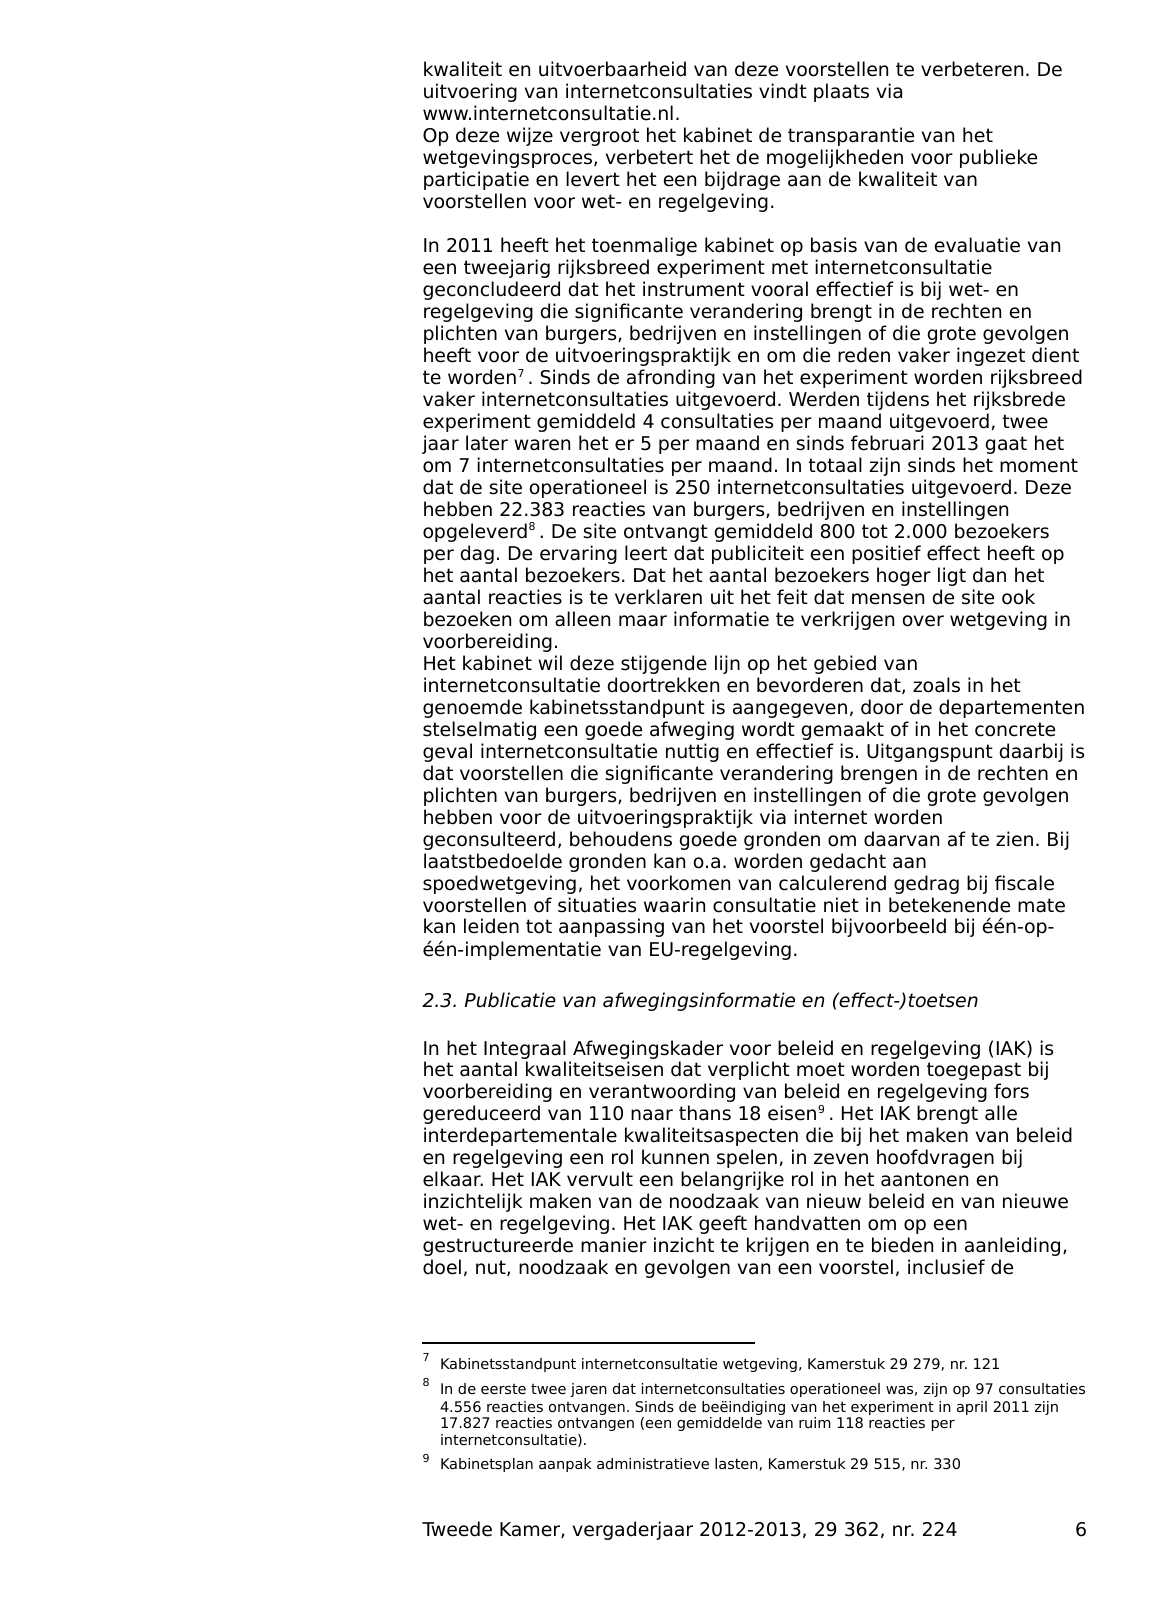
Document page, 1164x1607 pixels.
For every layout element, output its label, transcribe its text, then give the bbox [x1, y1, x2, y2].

text Het kabinet wil deze stijgende lijn op het gebied van internetconsultatie doortrekken en bevorderen dat, zoals in het genoemde kabinetsstandpunt is aangegeven, door de departementen stelselmatig een goede afweging wordt gemaakt of in het concrete geval internetconsultatie nuttig en effectief is. Uitgangspunt daarbij is dat voorstellen die significante verandering brengen in de rechten en plichten van burgers, bedrijven en instellingen of die grote gevolgen hebben voor de uitvoeringspraktijk via internet worden geconsulteerd, behoudens goede gronden om daarvan af te zien. Bij laatstbedoelde gronden kan o.a. worden gedacht aan spoedwetgeving, het voorkomen van calculerend gedrag bij fiscale voorstellen of situaties waarin consultatie niet in betekenende mate kan leiden tot aanpassing van het voorstel bijvoorbeeld bij één-op-één-implementatie van EU-regelgeving. [422, 653, 1087, 960]
text In 2011 heeft het toenmalige kabinet op basis van de evaluatie van een tweejarig rijksbreed experiment met internetconsultatie geconcludeerd dat het instrument vooral effectief is bij wet- en regelgeving die significante verandering brengt in de rechten en plichten van burgers, bedrijven en instellingen of die grote gevolgen heeft voor de uitvoeringspraktijk en om die reden vaker ingezet dient te worden. Sinds de afronding van het experiment worden rijksbreed vaker internetconsultaties uitgevoerd. Werden tijdens het rijksbrede experiment gemiddeld 4 consultaties per maand uitgevoerd, twee jaar later waren het er 5 per maand en sinds februari 2013 gaat het om 7 internetconsultaties per maand. In totaal zijn sinds het moment dat de site operationeel is 250 internetconsultaties uitgevoerd. Deze hebben 22.383 reacties van burgers, bedrijven en instellingen opgeleverd. De site ontvangt gemiddeld 800 tot 2.000 bezoekers per dag. De ervaring leert dat publiciteit een positief effect heeft op het aantal bezoekers. Dat het aantal bezoekers hoger ligt dan het aantal reacties is te verklaren uit het feit dat mensen de site ook bezoeken om alleen maar informatie te verkrijgen over wetgeving in voorbereiding. [422, 235, 1087, 653]
text Kabinetsplan aanpak administratieve lasten, Kamerstuk 29 515, nr. 330 [422, 1452, 1087, 1474]
subtitle 2.3. Publicatie van afwegingsinformatie en (effect-)toetsen [422, 990, 1087, 1012]
text kwaliteit en uitvoerbaarheid van deze voorstellen te verbeteren. De uitvoering van internetconsultaties vindt plaats via www.internetconsultatie.nl. [422, 59, 1087, 125]
text Kabinetsstandpunt internetconsultatie wetgeving, Kamerstuk 29 279, nr. 121 [422, 1352, 1087, 1374]
text Op deze wijze vergroot het kabinet de transparantie van het wetgevingsproces, verbetert het de mogelijkheden voor publieke participatie en levert het een bijdrage aan de kwaliteit van voorstellen voor wet- en regelgeving. [422, 125, 1087, 213]
text In het Integraal Afwegingskader voor beleid en regelgeving (IAK) is het aantal kwaliteitseisen dat verplicht moet worden toegepast bij voorbereiding en verantwoording van beleid en regelgeving fors gereduceerd van 110 naar thans 18 eisen. Het IAK brengt alle interdepartementale kwaliteitsaspecten die bij het maken van beleid en regelgeving een rol kunnen spelen, in zeven hoofdvragen bij elkaar. Het IAK vervult een belangrijke rol in het aantonen en inzichtelijk maken van de noodzaak van nieuw beleid en van nieuwe wet- en regelgeving. Het IAK geeft handvatten om op een gestructureerde manier inzicht te krijgen en te bieden in aanleiding, doel, nut, noodzaak en gevolgen van een voorstel, inclusief de [422, 1037, 1087, 1279]
text In de eerste twee jaren dat internetconsultaties operationeel was, zijn op 97 consultaties 4.556 reacties ontvangen. Sinds de beëindiging van het experiment in april 2011 zijn 17.827 reacties ontvangen (een gemiddelde van ruim 118 reacties per internetconsultatie). [422, 1377, 1087, 1449]
